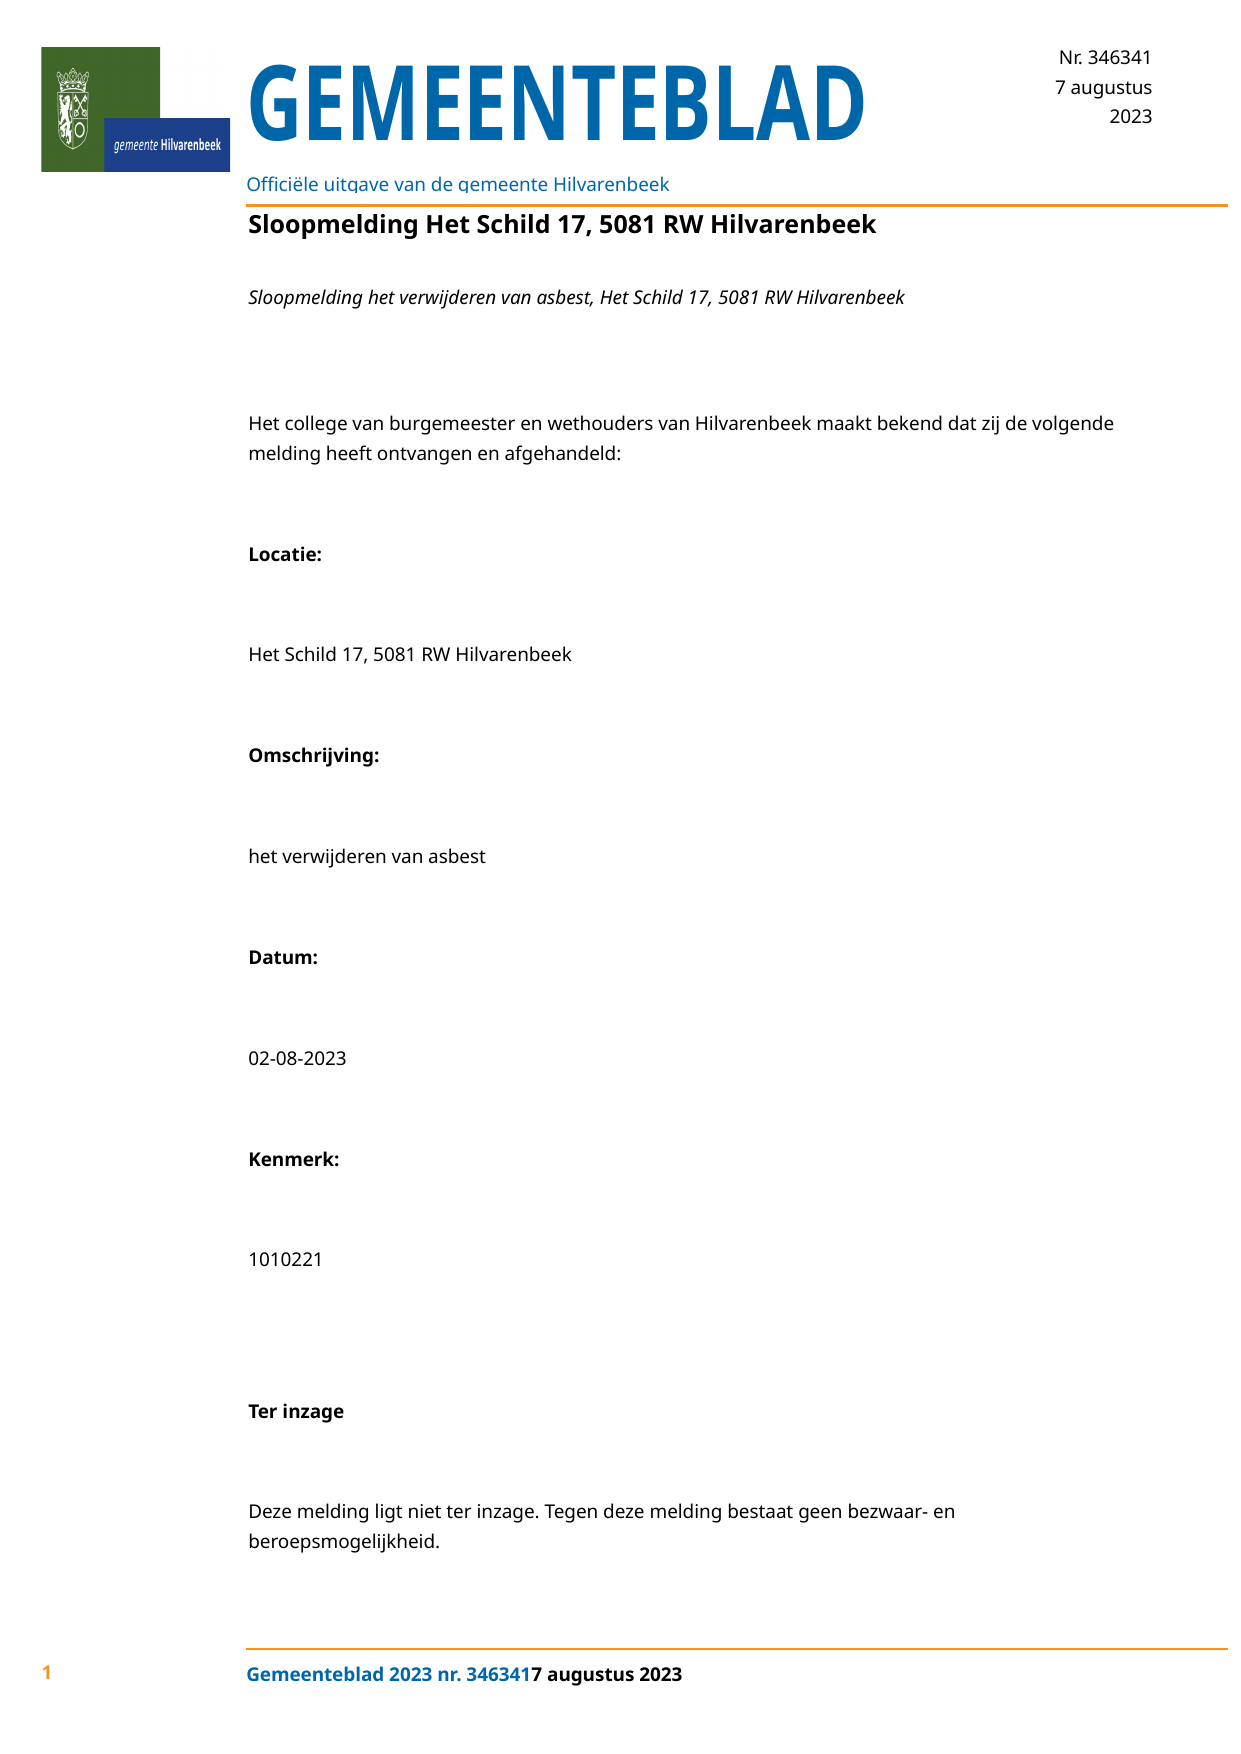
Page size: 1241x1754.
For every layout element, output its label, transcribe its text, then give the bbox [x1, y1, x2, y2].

text 1010221 [248, 1247, 1152, 1272]
text Datum: [248, 944, 1152, 970]
text Het Schild 17, 5081 RW Hilvarenbeek [248, 642, 1152, 667]
text Sloopmelding het verwijderen van asbest, Het Schild 17, 5081 RW Hilvarenbeek [248, 284, 1152, 309]
text het verwijderen van asbest [248, 843, 1152, 869]
text Deze melding ligt niet ter inzage. Tegen deze melding bestaat geen bezwaar- en beroepsmogelijkheid. [248, 1499, 1152, 1554]
text 02-08-2023 [248, 1045, 1152, 1071]
text Het college van burgemeester en wethouders van Hilvarenbeek maakt bekend dat zij de volgende melding heeft ontvangen en afgehandeld: [248, 410, 1152, 466]
text Kenmerk: [248, 1146, 1152, 1172]
text Omschrijving: [248, 742, 1152, 768]
picture [41, 47, 231, 172]
text Locatie: [248, 541, 1152, 567]
text Ter inzage [248, 1398, 1152, 1424]
text Sloopmelding Het Schild 17, 5081 RW Hilvarenbeek [248, 207, 1152, 241]
